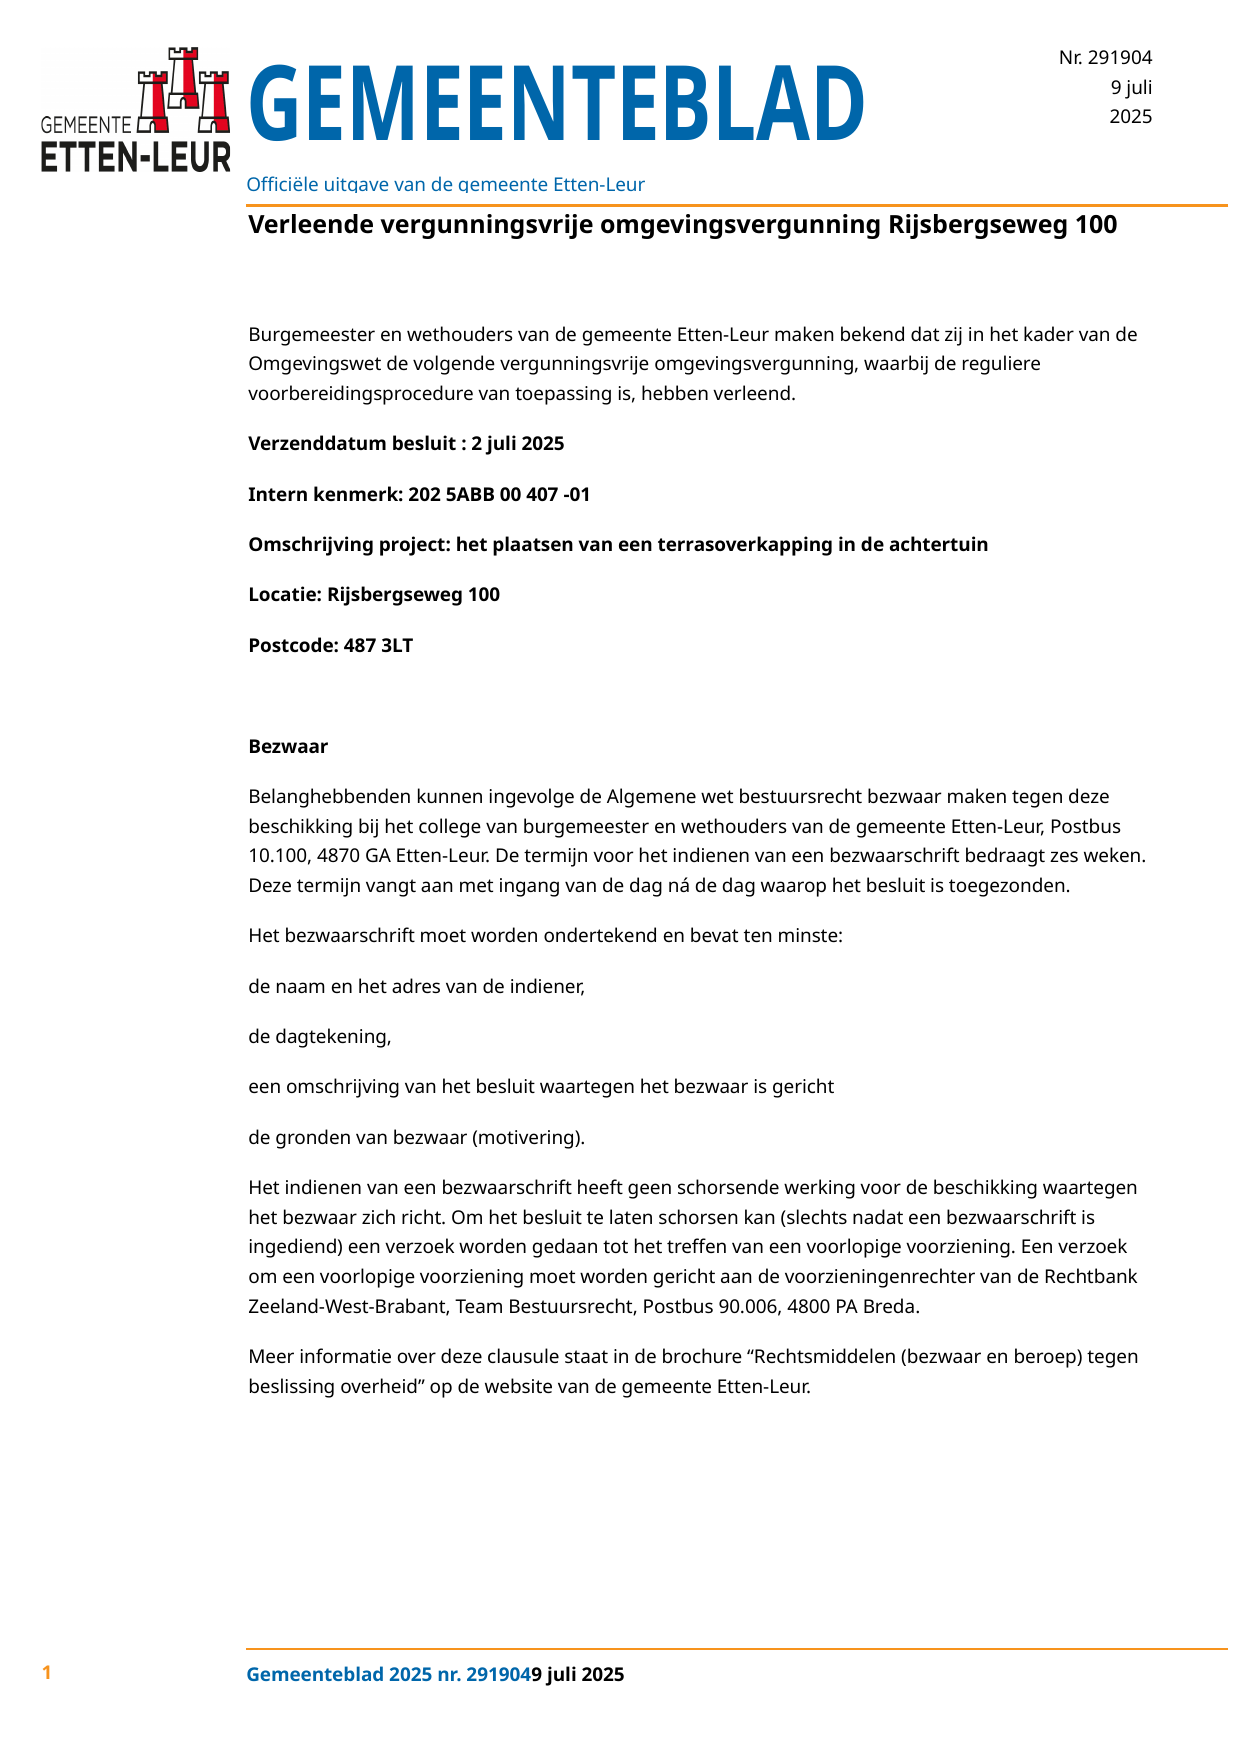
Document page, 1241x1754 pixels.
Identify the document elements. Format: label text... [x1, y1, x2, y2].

text Omschrijving project: het plaatsen van een terrasoverkapping in de achtertuin [248, 531, 1152, 557]
text een omschrijving van het besluit waartegen het bezwaar is gericht [248, 1074, 1152, 1099]
text Postcode: 487 3LT [248, 632, 1152, 658]
picture [41, 47, 231, 172]
text Bezwaar [248, 733, 1152, 758]
text Het bezwaarschrift moet worden ondertekend en bevat ten minste: [248, 922, 1152, 948]
text Burgemeester en wethouders van de gemeente Etten-Leur maken bekend dat zij in het kader van de Omgevingswet de volgende vergunningsvrije omgevingsvergunning, waarbij de reguliere voorbereidingsprocedure van toepassing is, hebben verleend. [248, 321, 1152, 406]
text Verleende vergunningsvrije omgevingsvergunning Rijsbergseweg 100 [248, 207, 1152, 241]
text de gronden van bezwaar (motivering). [248, 1124, 1152, 1150]
text Verzenddatum besluit : 2 juli 2025 [248, 430, 1152, 456]
text de naam en het adres van de indiener, [248, 973, 1152, 998]
text Locatie: Rijsbergseweg 100 [248, 582, 1152, 607]
text Intern kenmerk: 202 5ABB 00 407 -01 [248, 481, 1152, 506]
text Belanghebbenden kunnen ingevolge de Algemene wet bestuursrecht bezwaar maken tegen deze beschikking bij het college van burgemeester en wethouders van de gemeente Etten-Leur, Postbus 10.100, 4870 GA Etten-Leur. De termijn voor het indienen van een bezwaarschrift bedraagt zes weken. Deze termijn vangt aan met ingang van de dag ná de dag waarop het besluit is toegezonden. [248, 783, 1152, 898]
text Meer informatie over deze clausule staat in de brochure “Rechtsmiddelen (bezwaar en beroep) tegen beslissing overheid” op de website van de gemeente Etten-Leur. [248, 1343, 1152, 1398]
text de dagtekening, [248, 1023, 1152, 1049]
text Het indienen van een bezwaarschrift heeft geen schorsende werking voor de beschikking waartegen het bezwaar zich richt. Om het besluit te laten schorsen kan (slechts nadat een bezwaarschrift is ingediend) een verzoek worden gedaan tot het treffen van een voorlopige voorziening. Een verzoek om een voorlopige voorziening moet worden gericht aan de voorzieningenrechter van de Rechtbank Zeeland-West-Brabant, Team Bestuursrecht, Postbus 90.006, 4800 PA Breda. [248, 1174, 1152, 1318]
